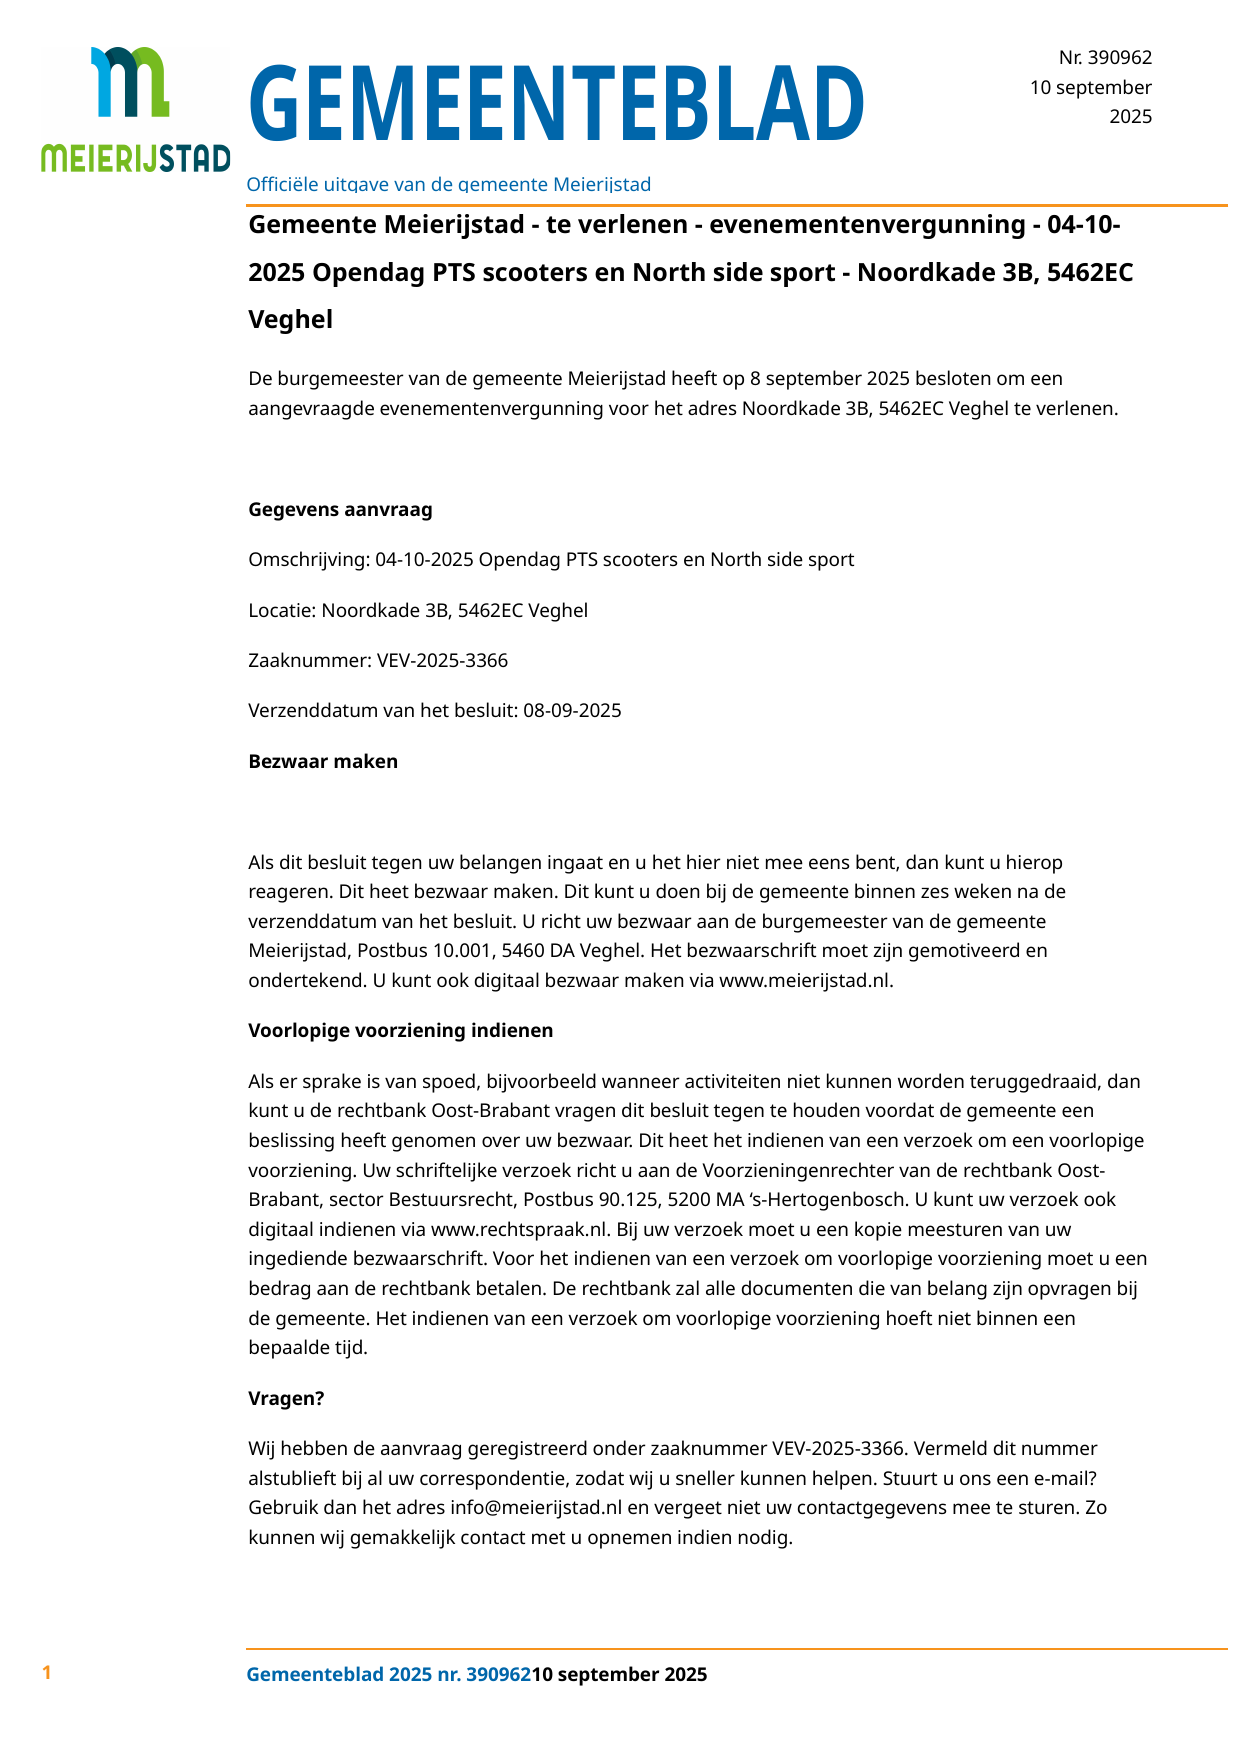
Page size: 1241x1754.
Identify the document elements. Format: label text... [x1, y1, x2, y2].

text Voorlopige voorziening indienen [248, 1018, 1152, 1043]
text Verzenddatum van het besluit: 08-09-2025 [248, 698, 1152, 723]
text Als dit besluit tegen uw belangen ingaat en u het hier niet mee eens bent, dan kunt u hierop reageren. Dit heet bezwaar maken. Dit kunt u doen bij de gemeente binnen zes weken na de verzenddatum van het besluit. U richt uw bezwaar aan de burgemeester van de gemeente Meierijstad, Postbus 10.001, 5460 DA Veghel. Het bezwaarschrift moet zijn gemotiveerd en ondertekend. U kunt ook digitaal bezwaar maken via www.meierijstad.nl. [248, 849, 1152, 993]
text Als er sprake is van spoed, bijvoorbeeld wanneer activiteiten niet kunnen worden teruggedraaid, dan kunt u de rechtbank Oost-Brabant vragen dit besluit tegen te houden voordat de gemeente een beslissing heeft genomen over uw bezwaar. Dit heet het indienen van een verzoek om een voorlopige voorziening. Uw schriftelijke verzoek richt u aan de Voorzieningenrechter van de rechtbank Oost-Brabant, sector Bestuursrecht, Postbus 90.125, 5200 MA ‘s-Hertogenbosch. U kunt uw verzoek ook digitaal indienen via www.rechtspraak.nl. Bij uw verzoek moet u een kopie meesturen van uw ingediende bezwaarschrift. Voor het indienen van een verzoek om voorlopige voorziening moet u een bedrag aan de rechtbank betalen. De rechtbank zal alle documenten die van belang zijn opvragen bij de gemeente. Het indienen van een verzoek om voorlopige voorziening hoeft niet binnen een bepaalde tijd. [248, 1068, 1152, 1360]
text Omschrijving: 04-10-2025 Opendag PTS scooters en North side sport [248, 546, 1152, 572]
text Gegevens aanvraag [248, 496, 1152, 522]
text Bezwaar maken [248, 748, 1152, 774]
text Vragen? [248, 1385, 1152, 1410]
picture [41, 47, 231, 172]
text Gemeente Meierijstad - te verlenen - evenementenvergunning - 04-10-2025 Opendag PTS scooters en North side sport - Noordkade 3B, 5462EC Veghel [248, 207, 1152, 336]
text De burgemeester van de gemeente Meierijstad heeft op 8 september 2025 besloten om een aangevraagde evenementenvergunning voor het adres Noordkade 3B, 5462EC Veghel te verlenen. [248, 366, 1152, 421]
text Zaaknummer: VEV-2025-3366 [248, 647, 1152, 673]
text Wij hebben de aanvraag geregistreerd onder zaaknummer VEV-2025-3366. Vermeld dit nummer alstublieft bij al uw correspondentie, zodat wij u sneller kunnen helpen. Stuurt u ons een e-mail? Gebruik dan het adres info@meierijstad.nl en vergeet niet uw contactgegevens mee te sturen. Zo kunnen wij gemakkelijk contact met u opnemen indien nodig. [248, 1435, 1152, 1549]
text Locatie: Noordkade 3B, 5462EC Veghel [248, 597, 1152, 622]
